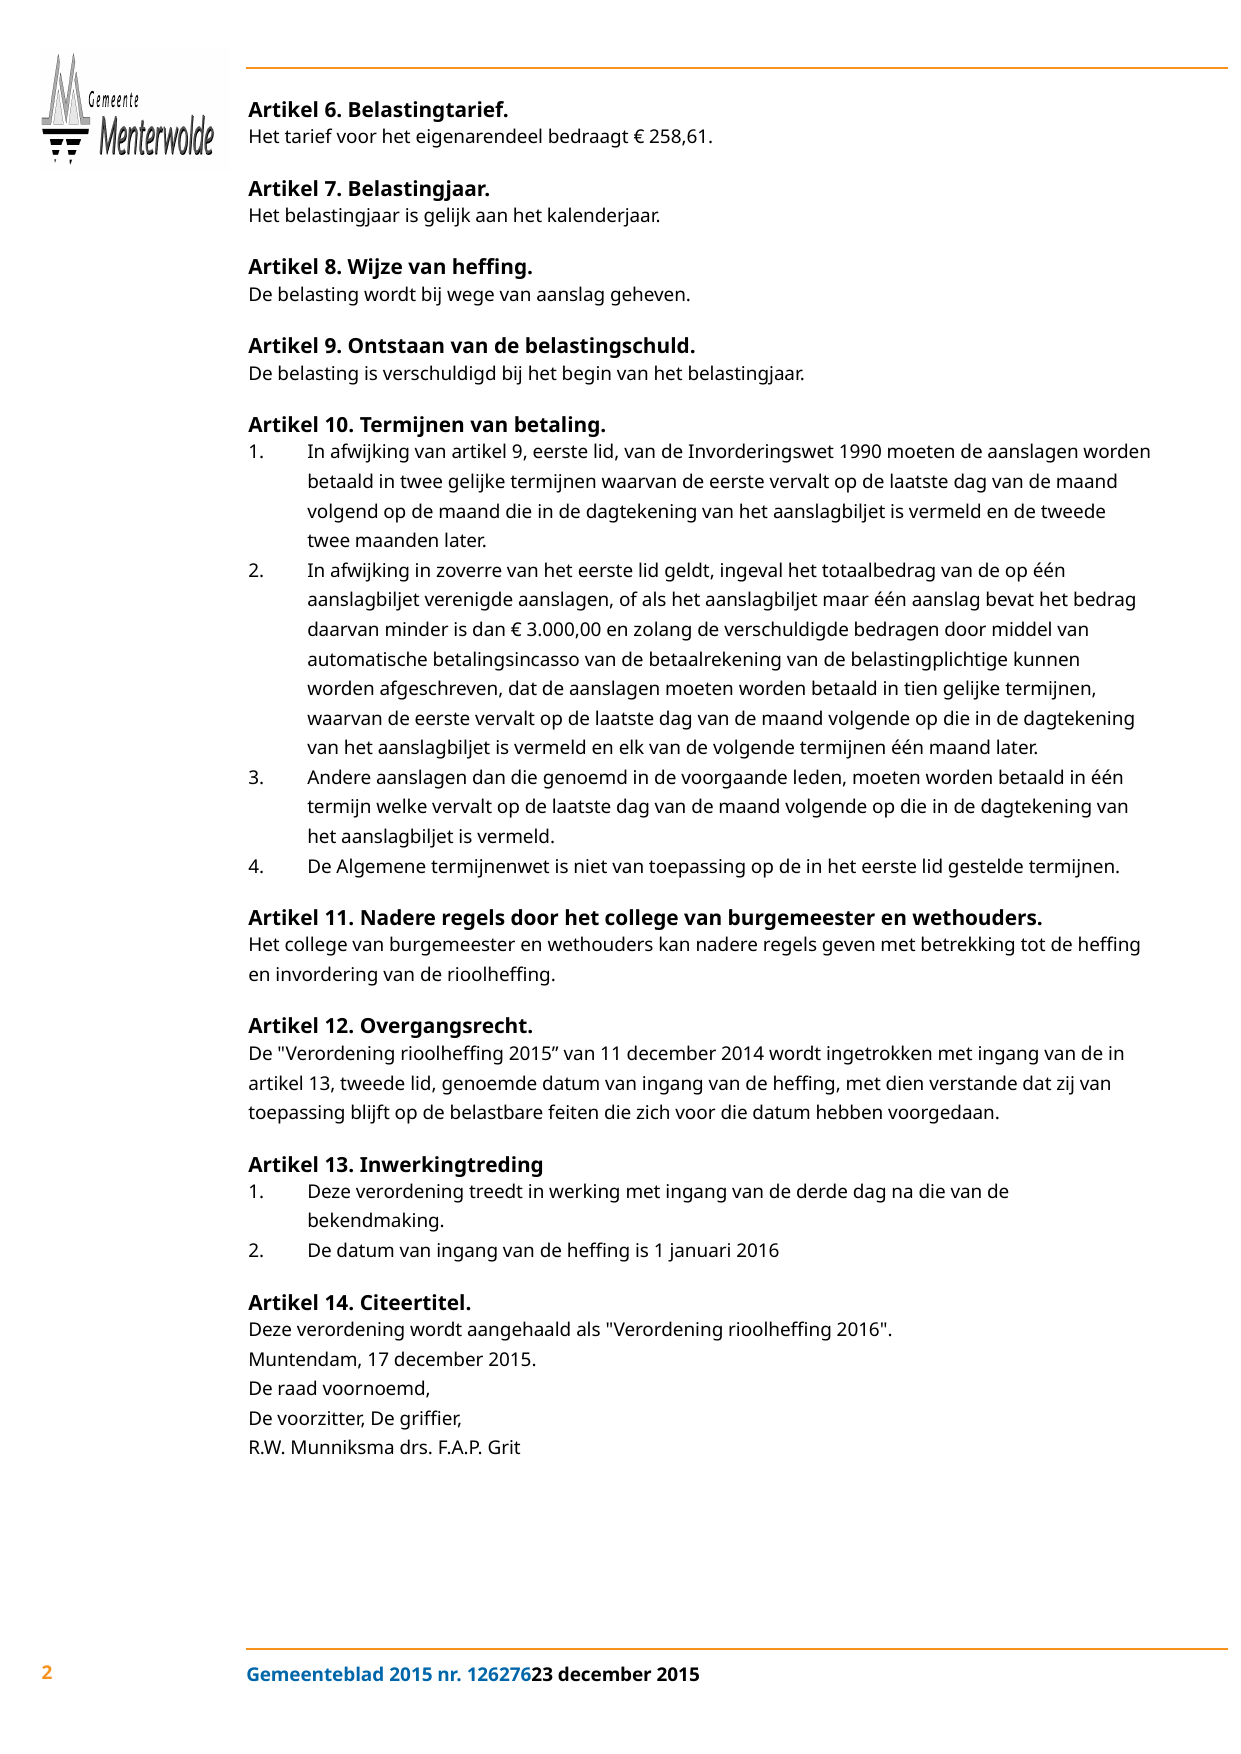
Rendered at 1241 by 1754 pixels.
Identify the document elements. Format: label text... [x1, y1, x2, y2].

text Artikel 6. Belastingtarief. [248, 95, 1152, 123]
list Deze verordening treedt in werking met ingang van de derde dag na die van de bekendmaking. [248, 1178, 1152, 1233]
text Artikel 11. Nadere regels door het college van burgemeester en wethouders. [248, 903, 1152, 932]
list In afwijking van artikel 9, eerste lid, van de Invorderingswet 1990 moeten de aanslagen worden betaald in twee gelijke termijnen waarvan de eerste vervalt op de laatste dag van de maand volgend op de maand die in de dagtekening van het aanslagbiljet is vermeld en de tweede twee maanden later. [248, 439, 1152, 553]
list Andere aanslagen dan die genoemd in de voorgaande leden, moeten worden betaald in één termijn welke vervalt op de laatste dag van de maand volgende op die in de dagtekening van het aanslagbiljet is vermeld. [248, 764, 1152, 849]
text Artikel 13. Inwerkingtreding [248, 1150, 1152, 1178]
text Artikel 10. Termijnen van betaling. [248, 410, 1152, 439]
text De raad voornoemd, [248, 1375, 1152, 1401]
list De Algemene termijnenwet is niet van toepassing op de in het eerste lid gestelde termijnen. [248, 853, 1152, 878]
text Deze verordening wordt aangehaald als "Verordening rioolheffing 2016". [248, 1316, 1152, 1342]
text Artikel 9. Ontstaan van de belastingschuld. [248, 331, 1152, 360]
text Het belastingjaar is gelijk aan het kalenderjaar. [248, 202, 1152, 228]
text Het college van burgemeester en wethouders kan nadere regels geven met betrekking tot de heffing en invordering van de rioolheffing. [248, 932, 1152, 987]
picture [41, 47, 231, 172]
list De datum van ingang van de heffing is 1 januari 2016 [248, 1237, 1152, 1263]
text De "Verordening rioolheffing 2015” van 11 december 2014 wordt ingetrokken met ingang van de in artikel 13, tweede lid, genoemde datum van ingang van de heffing, met dien verstande dat zij van toepassing blijft op de belastbare feiten die zich voor die datum hebben voorgedaan. [248, 1040, 1152, 1125]
text De belasting wordt bij wege van aanslag geheven. [248, 281, 1152, 307]
text Het tarief voor het eigenarendeel bedraagt € 258,61. [248, 123, 1152, 149]
text Artikel 12. Overgangsrecht. [248, 1012, 1152, 1040]
list In afwijking in zoverre van het eerste lid geldt, ingeval het totaalbedrag van de op één aanslagbiljet verenigde aanslagen, of als het aanslagbiljet maar één aanslag bevat het bedrag daarvan minder is dan € 3.000,00 en zolang de verschuldigde bedragen door middel van automatische betalingsincasso van de betaalrekening van de belastingplichtige kunnen worden afgeschreven, dat de aanslagen moeten worden betaald in tien gelijke termijnen, waarvan de eerste vervalt op de laatste dag van de maand volgende op die in de dagtekening van het aanslagbiljet is vermeld en elk van de volgende termijnen één maand later. [248, 557, 1152, 760]
text Muntendam, 17 december 2015. [248, 1346, 1152, 1371]
text R.W. Munniksma drs. F.A.P. Grit [248, 1434, 1152, 1460]
text Artikel 8. Wijze van heffing. [248, 252, 1152, 281]
text Artikel 7. Belastingjaar. [248, 174, 1152, 202]
text De belasting is verschuldigd bij het begin van het belastingjaar. [248, 360, 1152, 386]
text De voorzitter, De griffier, [248, 1405, 1152, 1431]
text Artikel 14. Citeertitel. [248, 1288, 1152, 1316]
